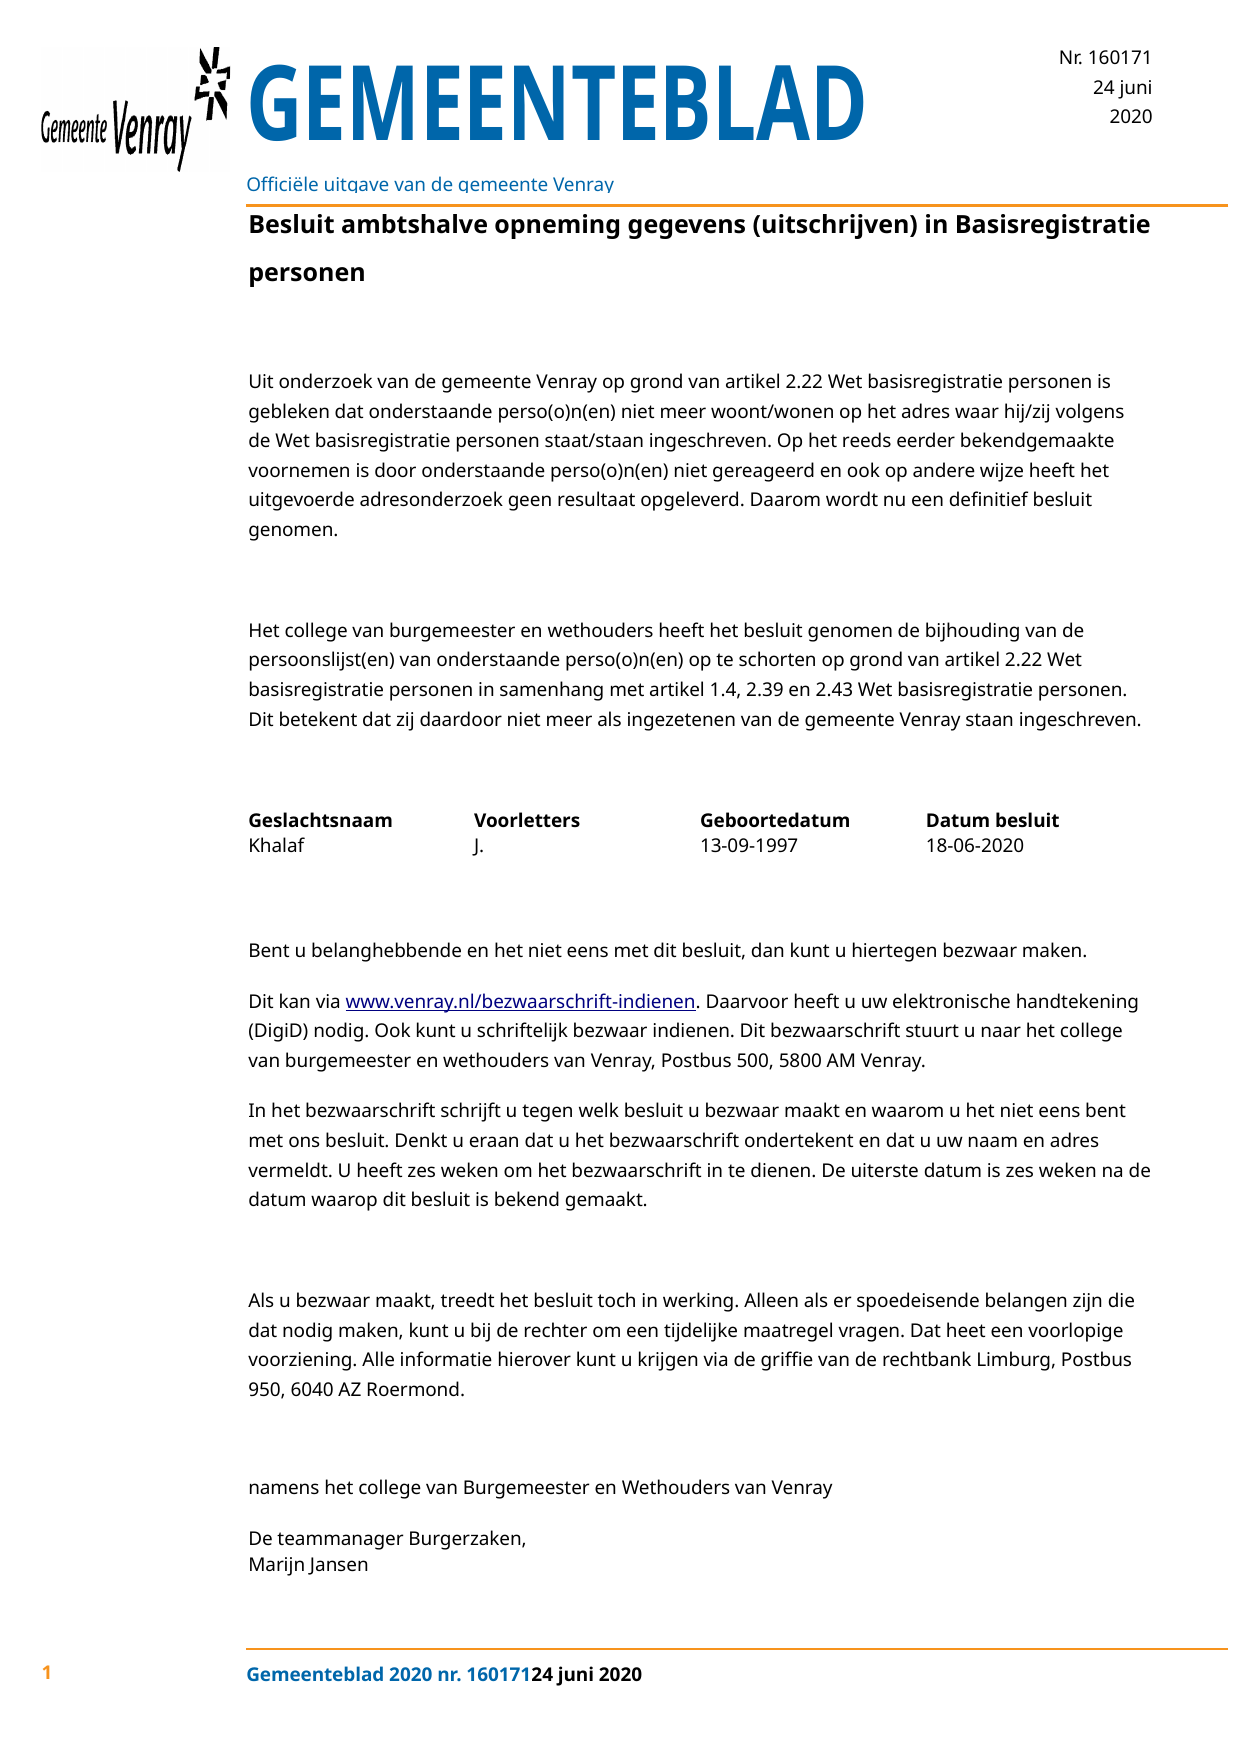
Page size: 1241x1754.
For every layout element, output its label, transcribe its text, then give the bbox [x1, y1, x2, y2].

text Marijn Jansen [248, 1551, 1152, 1577]
table_header Datum besluit [926, 807, 1152, 832]
table_cell 18-06-2020 [926, 833, 1152, 858]
table_cell [474, 858, 700, 884]
text In het bezwaarschrift schrijft u tegen welk besluit u bezwaar maakt en waarom u het niet eens bent met ons besluit. Denkt u eraan dat u het bezwaarschrift ondertekent en dat u uw naam en adres vermeldt. U heeft zes weken om het bezwaarschrift in te dienen. De uiterste datum is zes weken na de datum waarop dit besluit is bekend gemaakt. [248, 1098, 1152, 1212]
table_header Geboortedatum [700, 807, 926, 832]
text Dit kan via www.venray.nl/bezwaarschrift-indienen. Daarvoor heeft u uw elektronische handtekening (DigiD) nodig. Ook kunt u schriftelijk bezwaar indienen. Dit bezwaarschrift stuurt u naar het college van burgemeester en wethouders van Venray, Postbus 500, 5800 AM Venray. [248, 988, 1152, 1073]
table_header Voorletters [474, 807, 700, 832]
text Besluit ambtshalve opneming gegevens (uitschrijven) in Basisregistratie personen [248, 207, 1152, 288]
table_cell J. [474, 833, 700, 858]
table_cell [926, 858, 1152, 884]
text Bent u belanghebbende en het niet eens met dit besluit, dan kunt u hiertegen bezwaar maken. [248, 938, 1152, 963]
table_cell 13-09-1997 [700, 833, 926, 858]
text De teammanager Burgerzaken, [248, 1526, 1152, 1551]
table_cell [700, 858, 926, 884]
table_cell [248, 858, 474, 884]
table_cell Khalaf [248, 833, 474, 858]
text Uit onderzoek van de gemeente Venray op grond van artikel 2.22 Wet basisregistratie personen is gebleken dat onderstaande perso(o)n(en) niet meer woont/wonen op het adres waar hij/zij volgens de Wet basisregistratie personen staat/staan ingeschreven. Op het reeds eerder bekendgemaakte voornemen is door onderstaande perso(o)n(en) niet gereageerd en ook op andere wijze heeft het uitgevoerde adresonderzoek geen resultaat opgeleverd. Daarom wordt nu een definitief besluit genomen. [248, 368, 1152, 542]
picture [41, 47, 231, 172]
text namens het college van Burgemeester en Wethouders van Venray [248, 1474, 1152, 1500]
text Als u bezwaar maakt, treedt het besluit toch in werking. Alleen als er spoedeisende belangen zijn die dat nodig maken, kunt u bij de rechter om een tijdelijke maatregel vragen. Dat heet een voorlopige voorziening. Alle informatie hierover kunt u krijgen via de griffie van de rechtbank Limburg, Postbus 950, 6040 AZ Roermond. [248, 1287, 1152, 1402]
table_header Geslachtsnaam [248, 807, 474, 832]
text Het college van burgemeester en wethouders heeft het besluit genomen de bijhouding van de persoonslijst(en) van onderstaande perso(o)n(en) op te schorten op grond van artikel 2.22 Wet basisregistratie personen in samenhang met artikel 1.4, 2.39 en 2.43 Wet basisregistratie personen. Dit betekent dat zij daardoor niet meer als ingezetenen van de gemeente Venray staan ingeschreven. [248, 617, 1152, 732]
